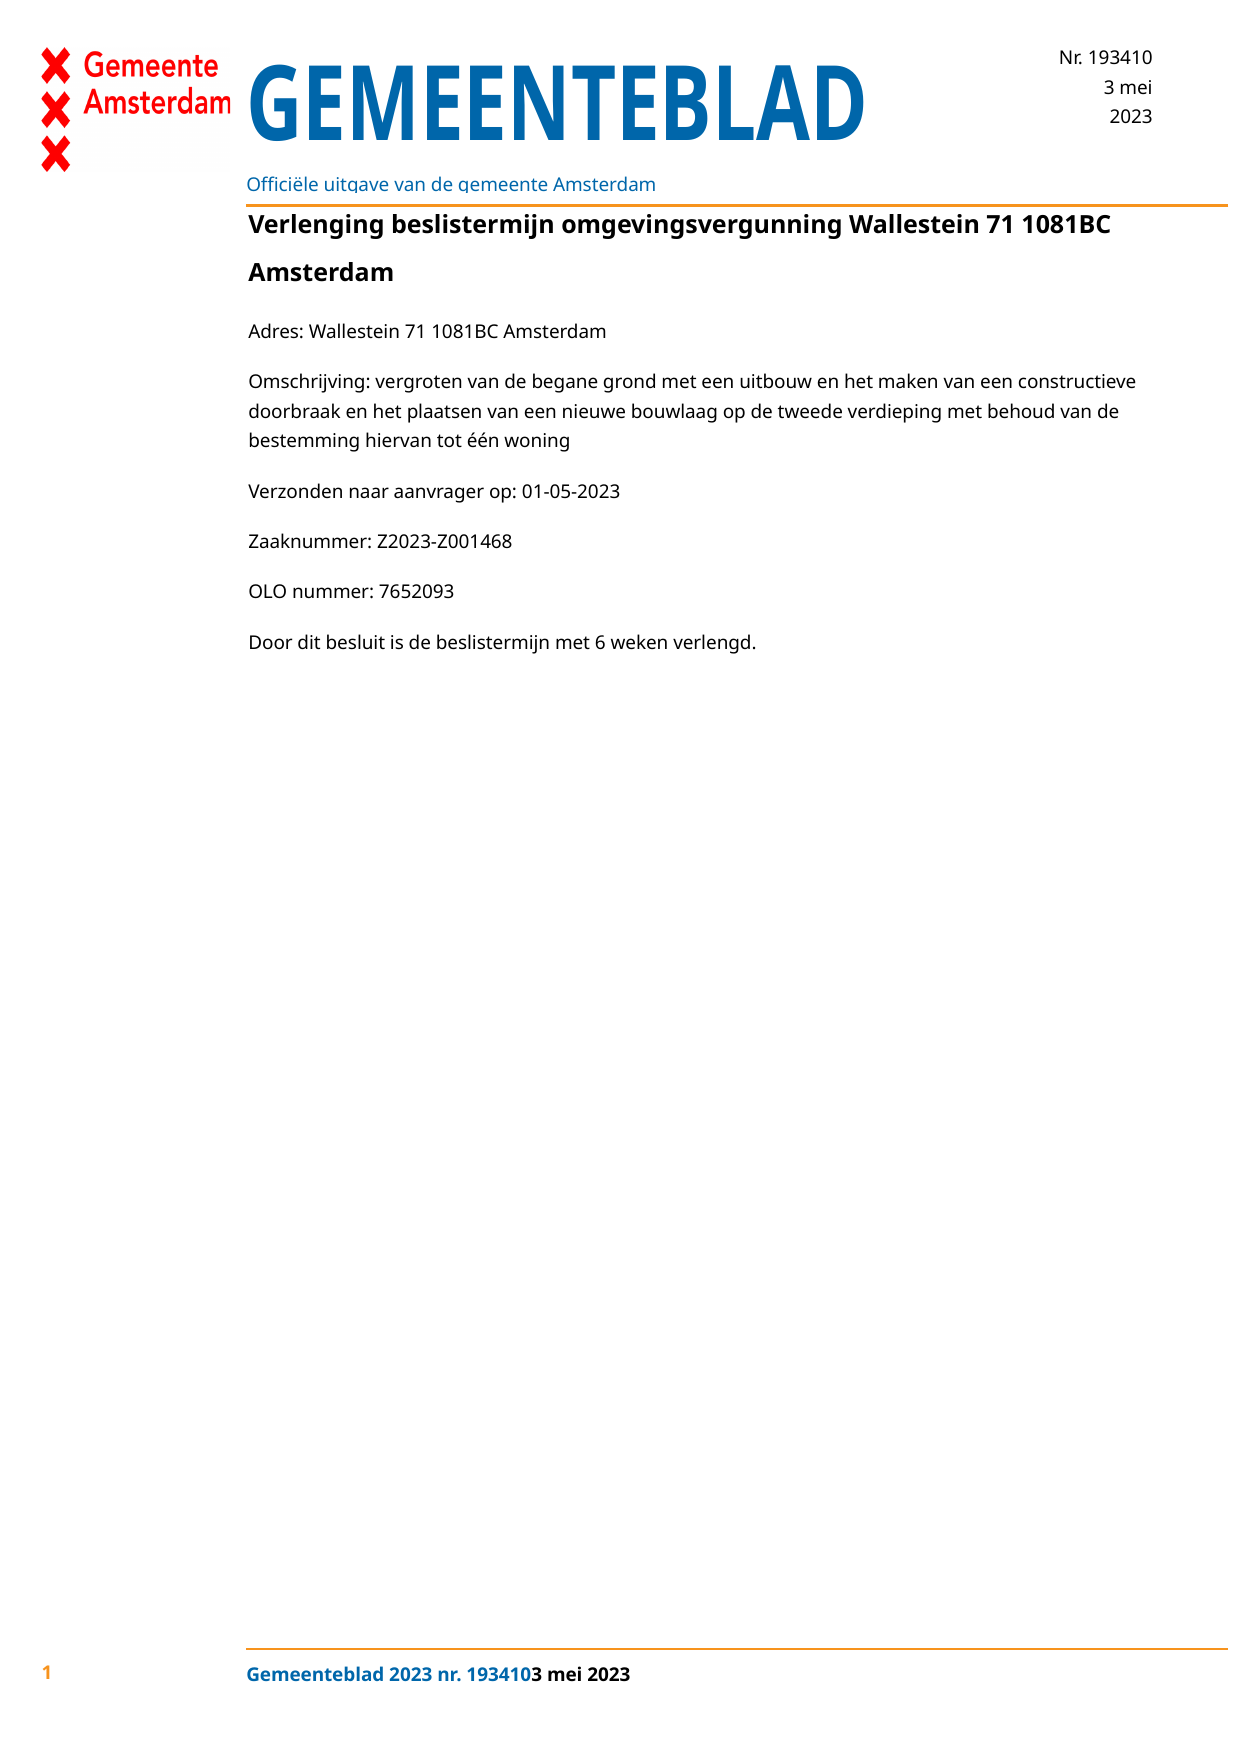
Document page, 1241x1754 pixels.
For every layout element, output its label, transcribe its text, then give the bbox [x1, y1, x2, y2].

picture [41, 47, 231, 172]
text Door dit besluit is de beslistermijn met 6 weken verlengd. [248, 629, 1152, 655]
text Omschrijving: vergroten van de begane grond met een uitbouw en het maken van een constructieve doorbraak en het plaatsen van een nieuwe bouwlaag op de tweede verdieping met behoud van de bestemming hiervan tot één woning [248, 368, 1152, 453]
text Adres: Wallestein 71 1081BC Amsterdam [248, 318, 1152, 344]
text OLO nummer: 7652093 [248, 579, 1152, 604]
text Verzonden naar aanvrager op: 01-05-2023 [248, 478, 1152, 504]
text Zaaknummer: Z2023-Z001468 [248, 528, 1152, 554]
text Verlenging beslistermijn omgevingsvergunning Wallestein 71 1081BC Amsterdam [248, 207, 1152, 288]
